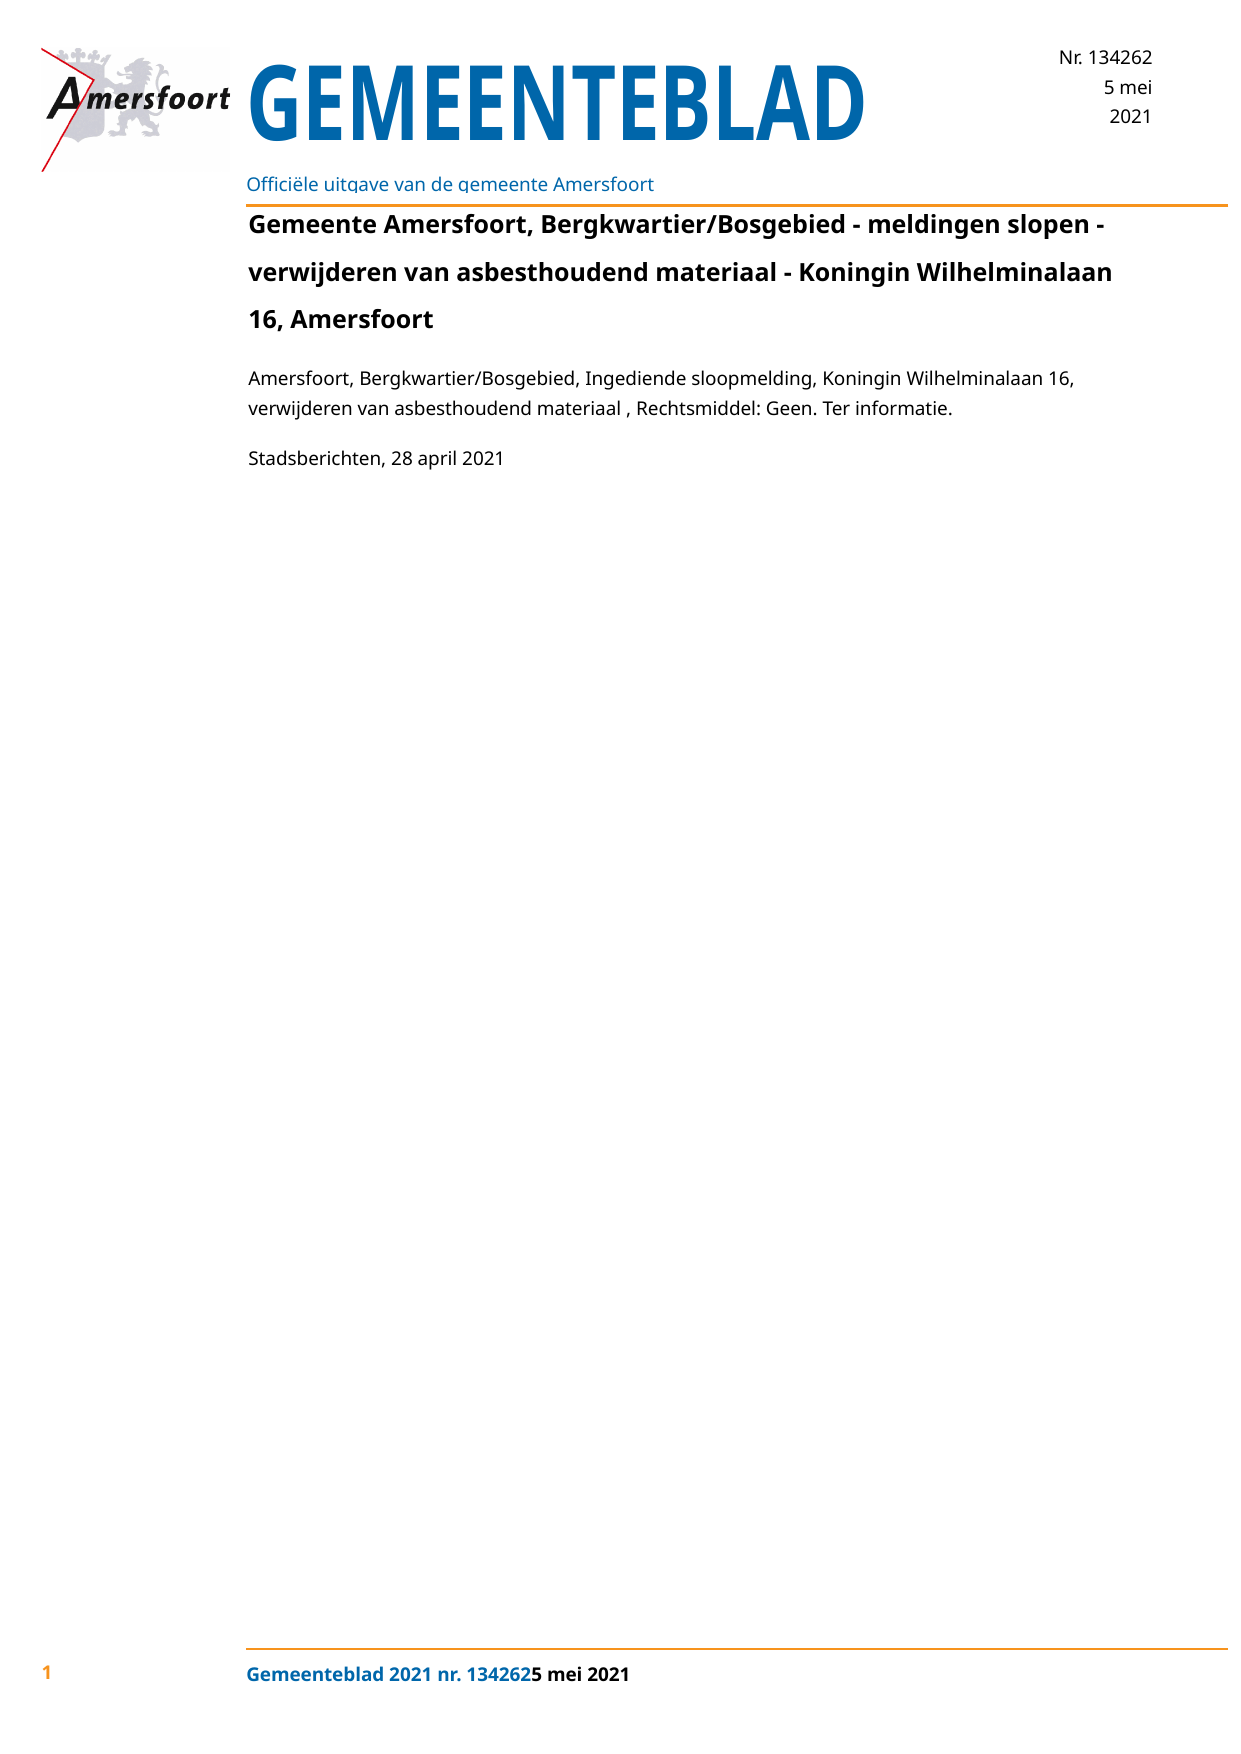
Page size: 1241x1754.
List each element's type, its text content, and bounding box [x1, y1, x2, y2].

picture [41, 47, 231, 172]
text Amersfoort, Bergkwartier/Bosgebied, Ingediende sloopmelding, Koningin Wilhelminalaan 16, verwijderen van asbesthoudend materiaal , Rechtsmiddel: Geen. Ter informatie. [248, 366, 1152, 421]
text Gemeente Amersfoort, Bergkwartier/Bosgebied - meldingen slopen - verwijderen van asbesthoudend materiaal - Koningin Wilhelminalaan 16, Amersfoort [248, 207, 1152, 336]
text Stadsberichten, 28 april 2021 [248, 446, 1152, 471]
